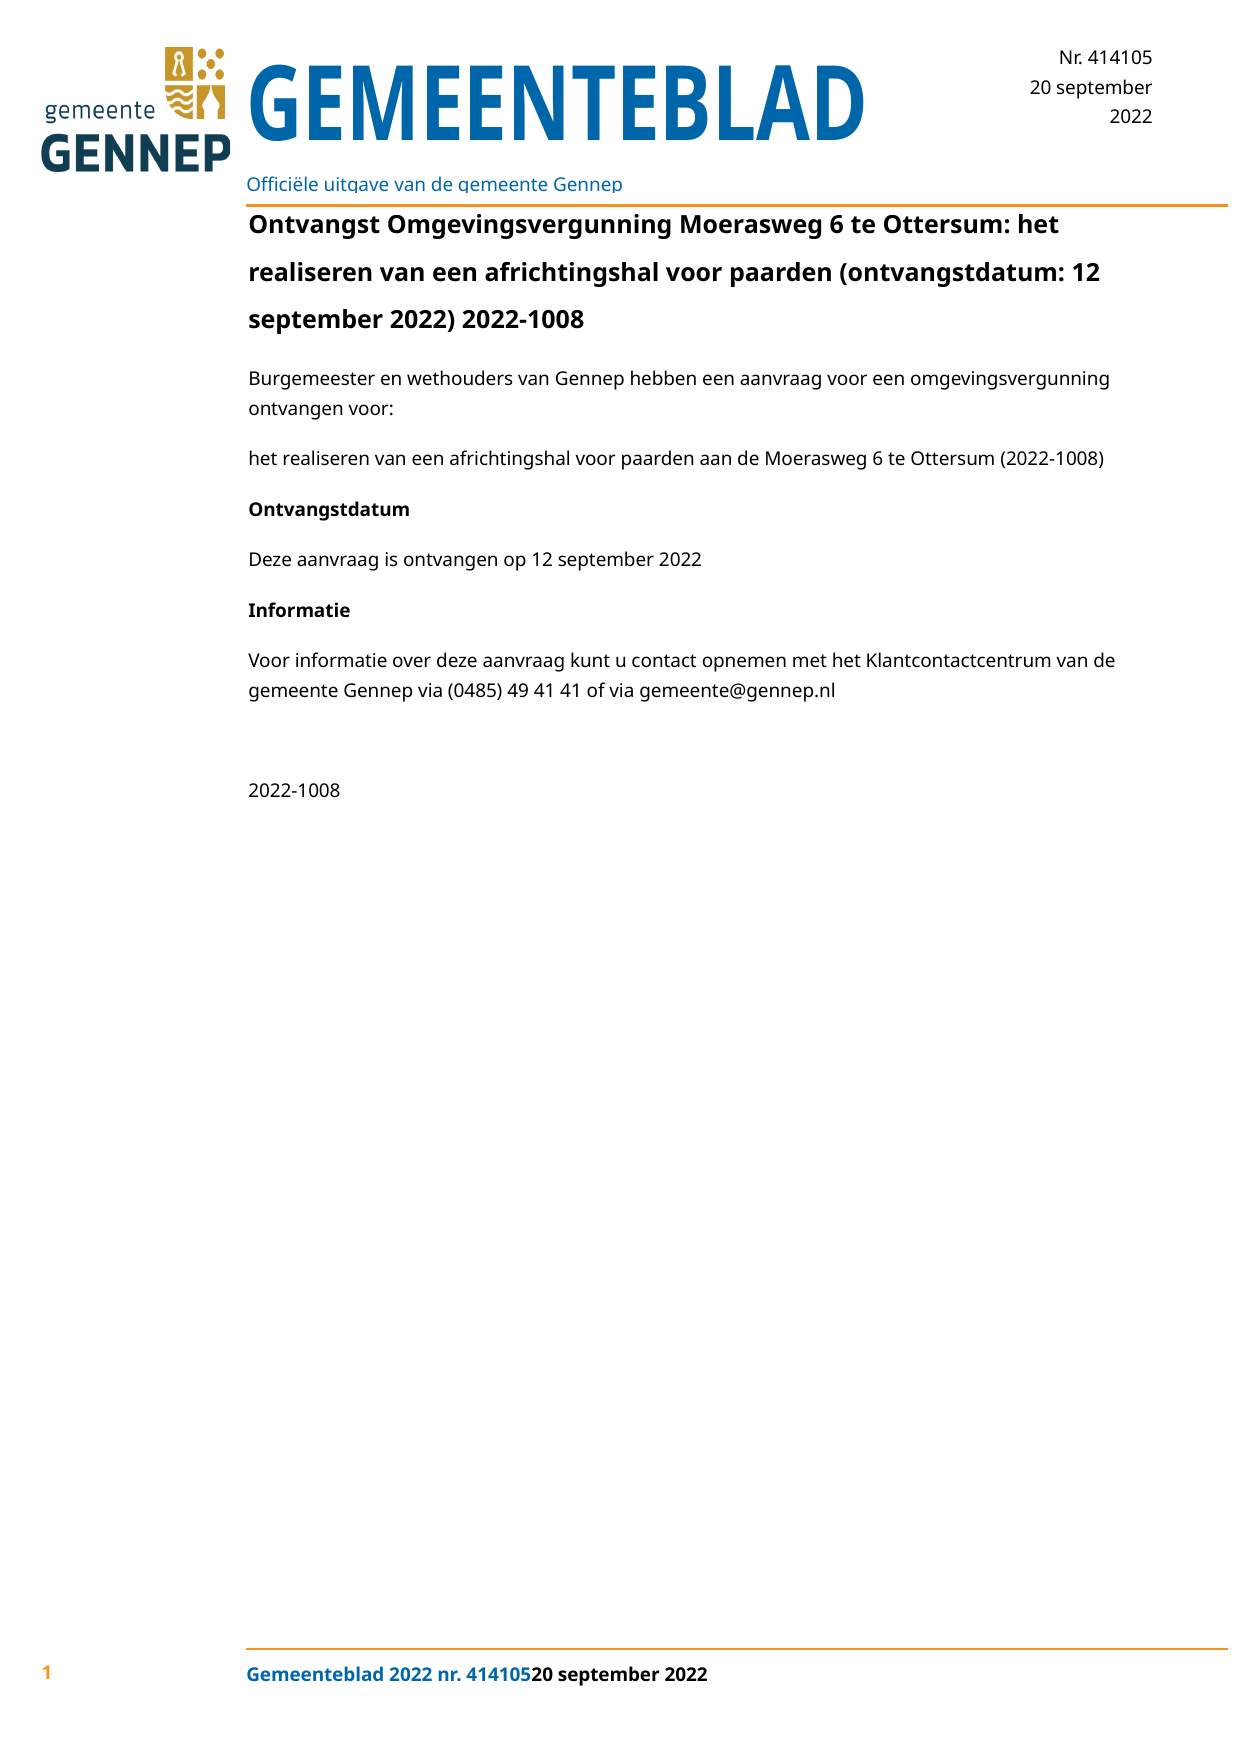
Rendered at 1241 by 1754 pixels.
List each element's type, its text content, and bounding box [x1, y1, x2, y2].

text Ontvangst Omgevingsvergunning Moerasweg 6 te Ottersum: het realiseren van een africhtingshal voor paarden (ontvangstdatum: 12 september 2022) 2022-1008 [248, 207, 1152, 336]
text Voor informatie over deze aanvraag kunt u contact opnemen met het Klantcontactcentrum van de gemeente Gennep via (0485) 49 41 41 of via gemeente@gennep.nl [248, 647, 1152, 702]
text 2022-1008 [248, 778, 1152, 803]
text Informatie [248, 597, 1152, 622]
text het realiseren van een africhtingshal voor paarden aan de Moerasweg 6 te Ottersum (2022-1008) [248, 446, 1152, 471]
text Deze aanvraag is ontvangen op 12 september 2022 [248, 546, 1152, 572]
picture [41, 47, 231, 172]
text Burgemeester en wethouders van Gennep hebben een aanvraag voor een omgevingsvergunning ontvangen voor: [248, 366, 1152, 421]
text Ontvangstdatum [248, 496, 1152, 522]
